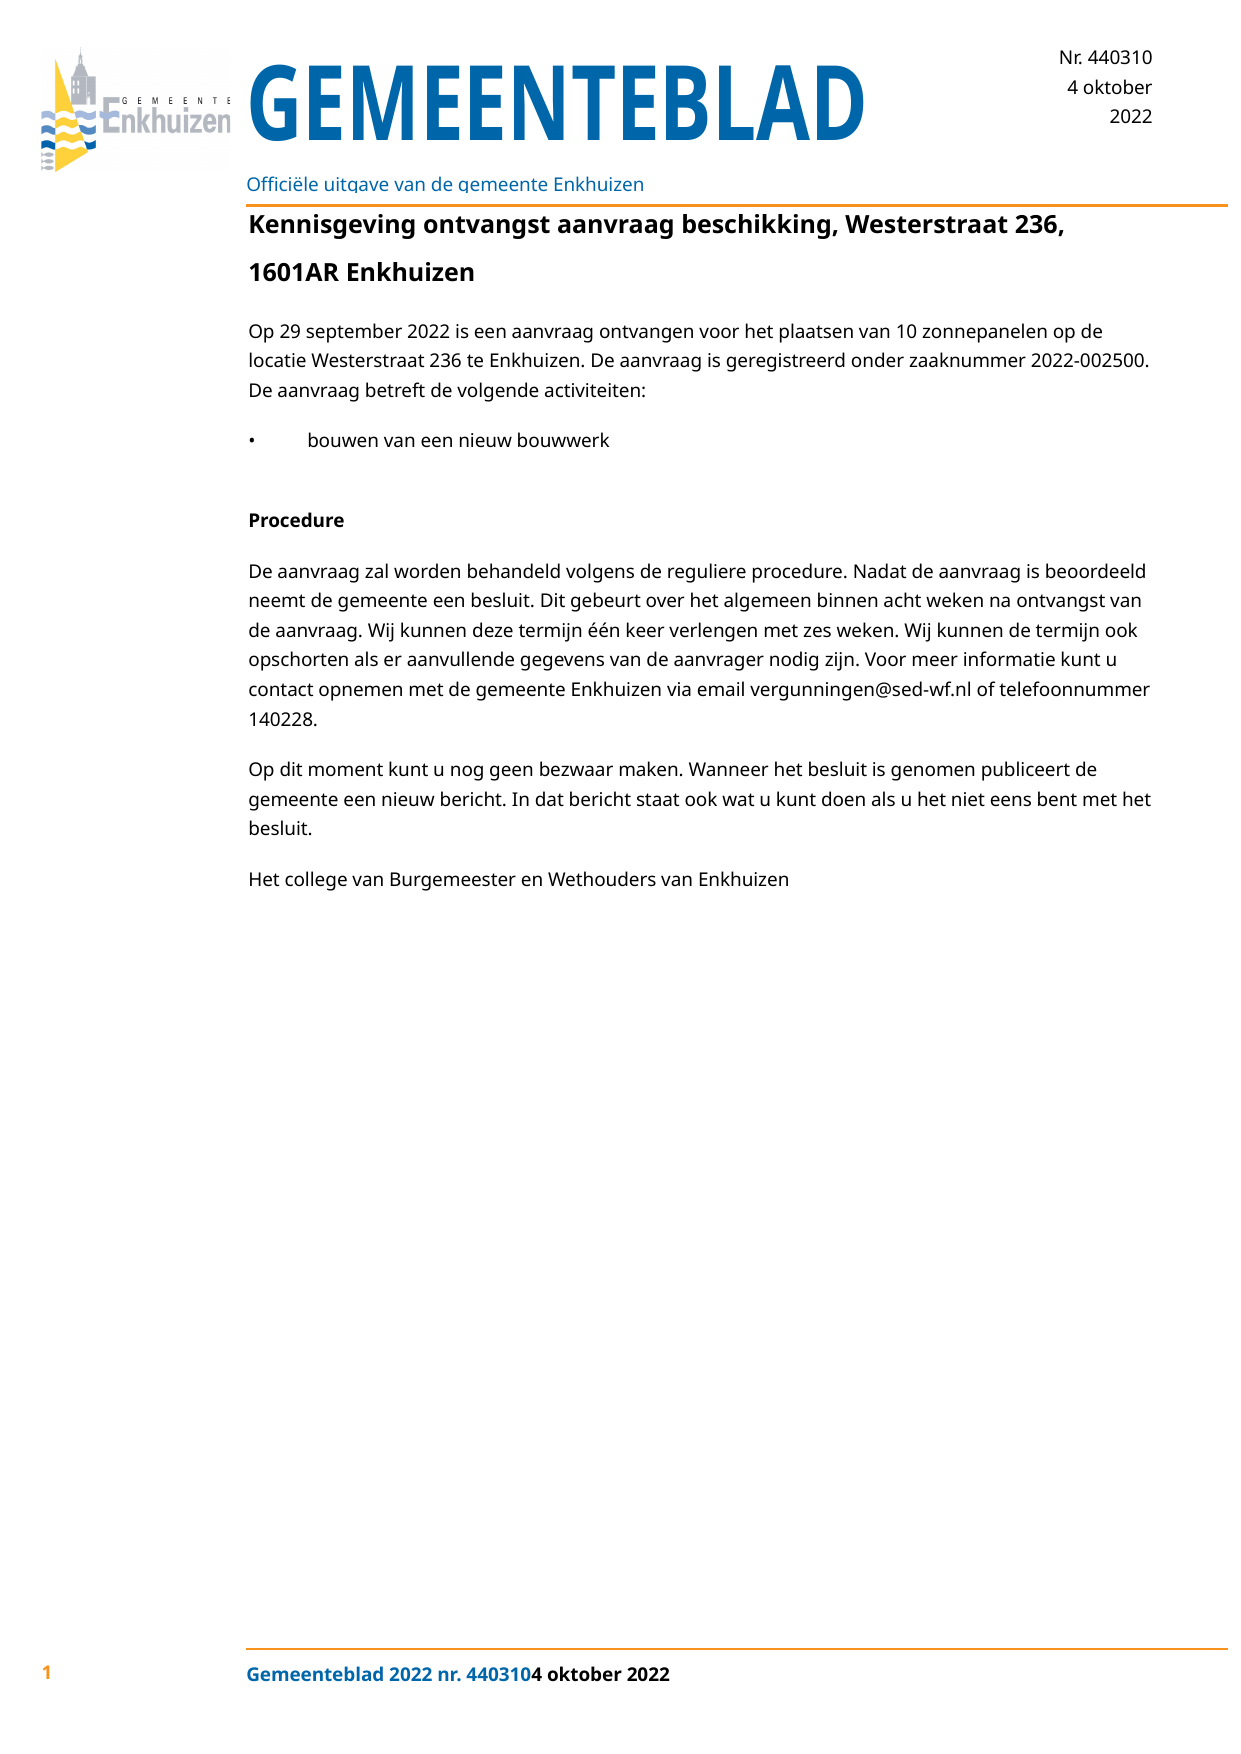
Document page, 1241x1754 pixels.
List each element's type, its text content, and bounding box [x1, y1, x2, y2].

list bouwen van een nieuw bouwwerk [248, 427, 1152, 453]
text Kennisgeving ontvangst aanvraag beschikking, Westerstraat 236, 1601AR Enkhuizen [248, 207, 1152, 288]
text De aanvraag zal worden behandeld volgens de reguliere procedure. Nadat de aanvraag is beoordeeld neemt de gemeente een besluit. Dit gebeurt over het algemeen binnen acht weken na ontvangst van de aanvraag. Wij kunnen deze termijn één keer verlengen met zes weken. Wij kunnen de termijn ook opschorten als er aanvullende gegevens van de aanvrager nodig zijn. Voor meer informatie kunt u contact opnemen met de gemeente Enkhuizen via email vergunningen@sed-wf.nl of telefoonnummer 140228. [248, 558, 1152, 732]
picture [41, 47, 231, 172]
text Procedure [248, 507, 1152, 533]
text Op dit moment kunt u nog geen bezwaar maken. Wanneer het besluit is genomen publiceert de gemeente een nieuw bericht. In dat bericht staat ook wat u kunt doen als u het niet eens bent met het besluit. [248, 756, 1152, 841]
text Op 29 september 2022 is een aanvraag ontvangen voor het plaatsen van 10 zonnepanelen op de locatie Westerstraat 236 te Enkhuizen. De aanvraag is geregistreerd onder zaaknummer 2022-002500. De aanvraag betreft de volgende activiteiten: [248, 318, 1152, 403]
text Het college van Burgemeester en Wethouders van Enkhuizen [248, 866, 1152, 892]
